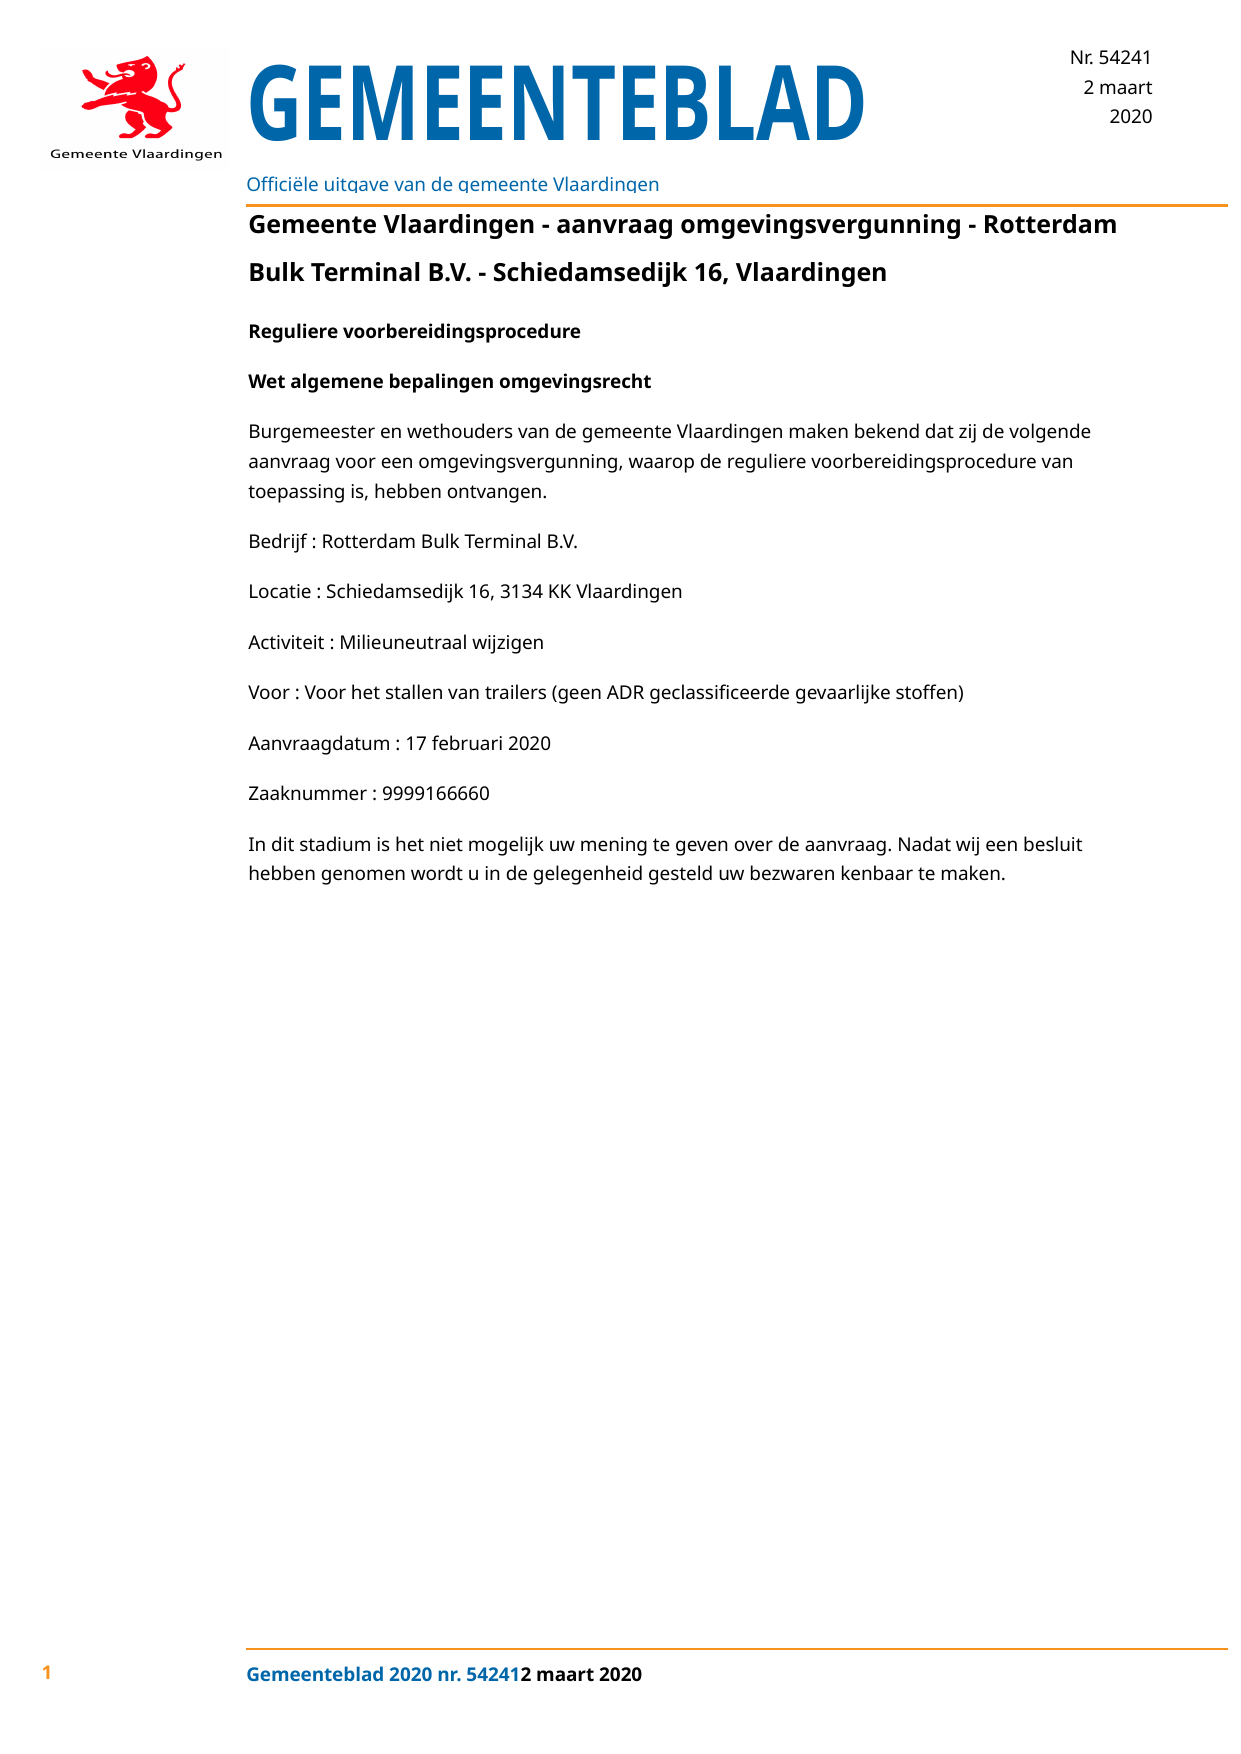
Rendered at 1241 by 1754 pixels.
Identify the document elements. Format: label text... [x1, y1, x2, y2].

text Bedrijf : Rotterdam Bulk Terminal B.V. [248, 528, 1152, 554]
text Zaaknummer : 9999166660 [248, 780, 1152, 806]
text Burgemeester en wethouders van de gemeente Vlaardingen maken bekend dat zij de volgende aanvraag voor een omgevingsvergunning, waarop de reguliere voorbereidingsprocedure van toepassing is, hebben ontvangen. [248, 419, 1152, 504]
text In dit stadium is het niet mogelijk uw mening te geven over de aanvraag. Nadat wij een besluit hebben genomen wordt u in de gelegenheid gesteld uw bezwaren kenbaar te maken. [248, 831, 1152, 886]
text Reguliere voorbereidingsprocedure [248, 318, 1152, 344]
text Activiteit : Milieuneutraal wijzigen [248, 629, 1152, 655]
text Wet algemene bepalingen omgevingsrecht [248, 368, 1152, 394]
text Voor : Voor het stallen van trailers (geen ADR geclassificeerde gevaarlijke stoffen) [248, 679, 1152, 705]
text Locatie : Schiedamsedijk 16, 3134 KK Vlaardingen [248, 579, 1152, 604]
text Aanvraagdatum : 17 februari 2020 [248, 730, 1152, 756]
text Gemeente Vlaardingen - aanvraag omgevingsvergunning - Rotterdam Bulk Terminal B.V. - Schiedamsedijk 16, Vlaardingen [248, 207, 1152, 288]
picture [41, 47, 231, 172]
